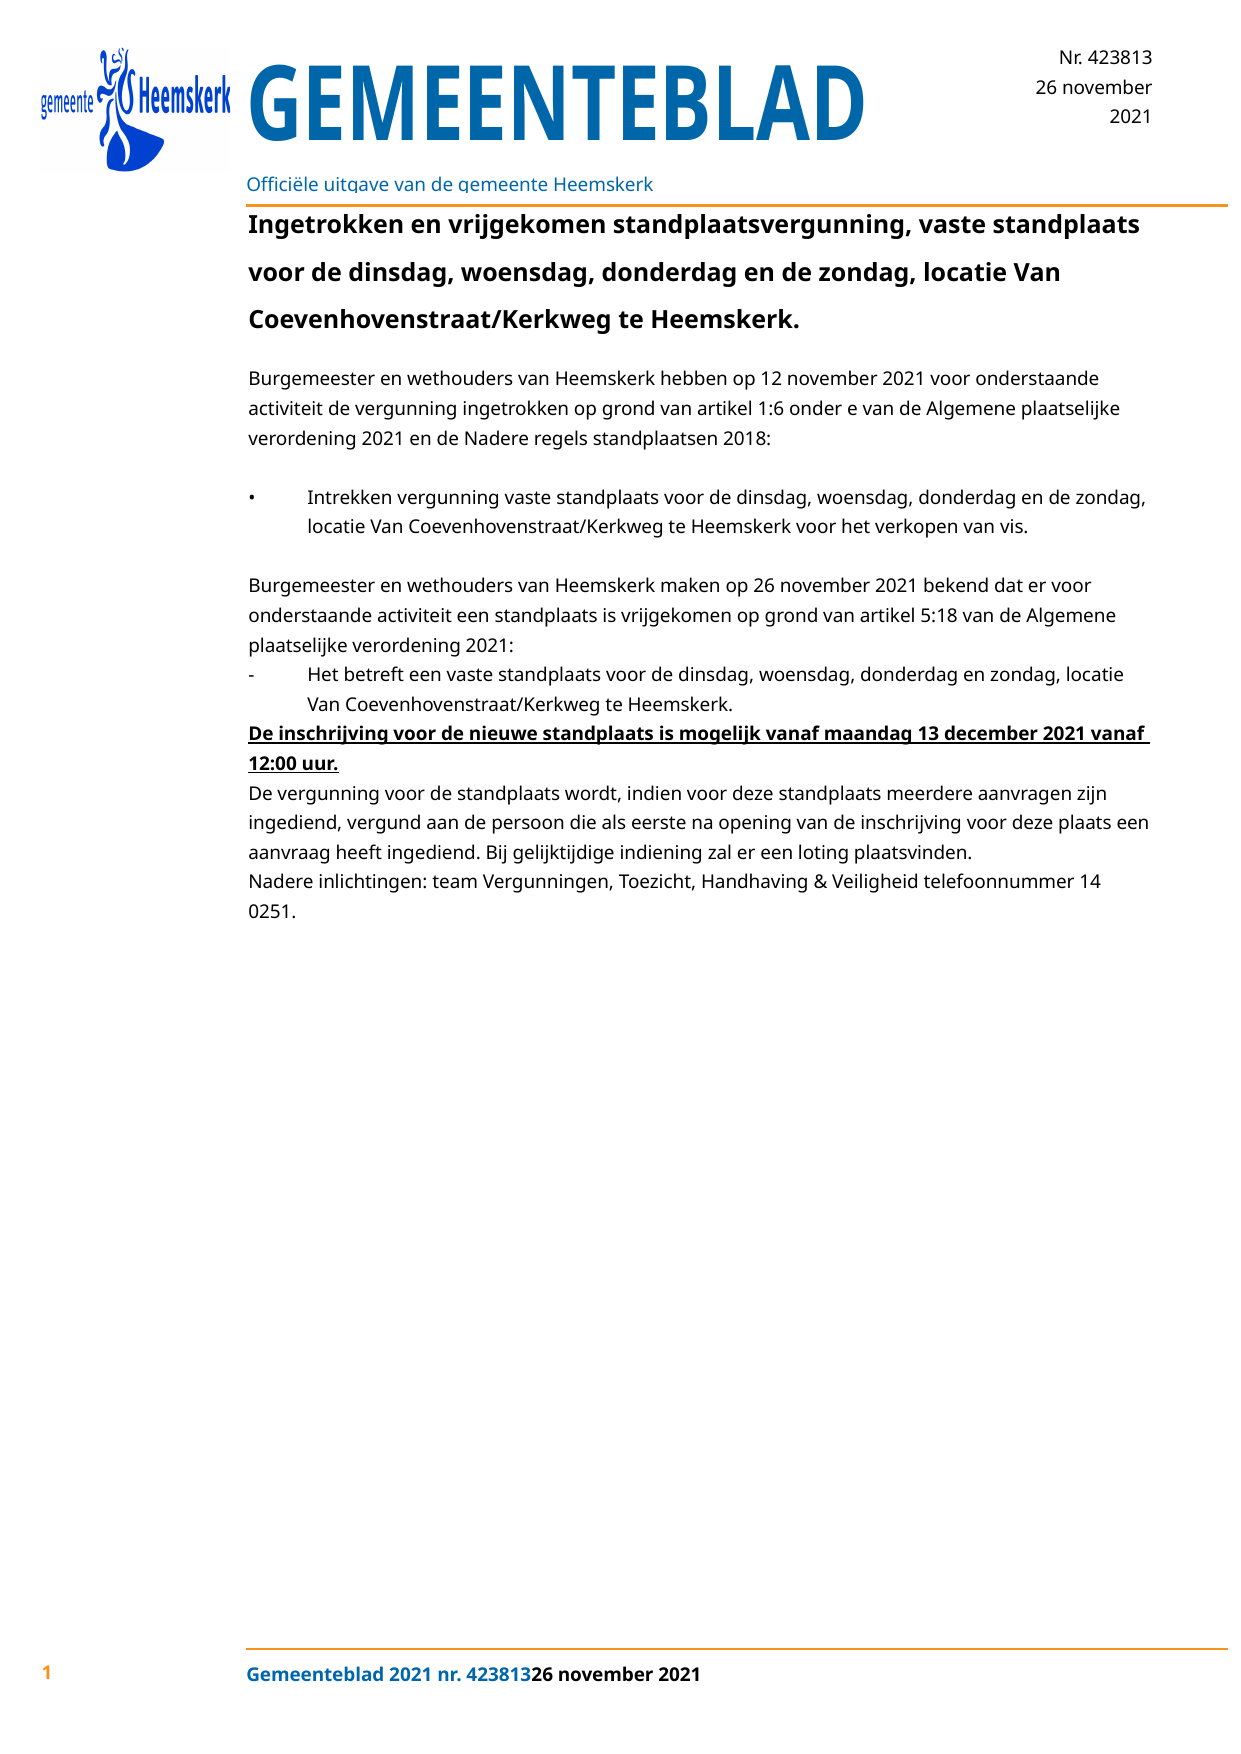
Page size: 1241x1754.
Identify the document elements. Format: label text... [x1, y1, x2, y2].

text Ingetrokken en vrijgekomen standplaatsvergunning, vaste standplaats voor de dinsdag, woensdag, donderdag en de zondag, locatie Van Coevenhovenstraat/Kerkweg te Heemskerk. [248, 207, 1152, 336]
text De inschrijving voor de nieuwe standplaats is mogelijk vanaf maandag 13 december 2021 vanaf 12:00 uur. [248, 721, 1152, 776]
list Het betreft een vaste standplaats voor de dinsdag, woensdag, donderdag en zondag, locatie Van Coevenhovenstraat/Kerkweg te Heemskerk. [248, 661, 1152, 717]
text Nadere inlichtingen: team Vergunningen, Toezicht, Handhaving & Veiligheid telefoonnummer 14 0251. [248, 868, 1152, 924]
picture [41, 47, 231, 172]
text Burgemeester en wethouders van Heemskerk hebben op 12 november 2021 voor onderstaande activiteit de vergunning ingetrokken op grond van artikel 1:6 onder e van de Algemene plaatselijke verordening 2021 en de Nadere regels standplaatsen 2018: [248, 366, 1152, 450]
text De vergunning voor de standplaats wordt, indien voor deze standplaats meerdere aanvragen zijn ingediend, vergund aan de persoon die als eerste na opening van de inschrijving voor deze plaats een aanvraag heeft ingediend. Bij gelijktijdige indiening zal er een loting plaatsvinden. [248, 780, 1152, 864]
text Burgemeester en wethouders van Heemskerk maken op 26 november 2021 bekend dat er voor onderstaande activiteit een standplaats is vrijgekomen op grond van artikel 5:18 van de Algemene plaatselijke verordening 2021: [248, 573, 1152, 657]
list Intrekken vergunning vaste standplaats voor de dinsdag, woensdag, donderdag en de zondag, locatie Van Coevenhovenstraat/Kerkweg te Heemskerk voor het verkopen van vis. [248, 484, 1152, 539]
